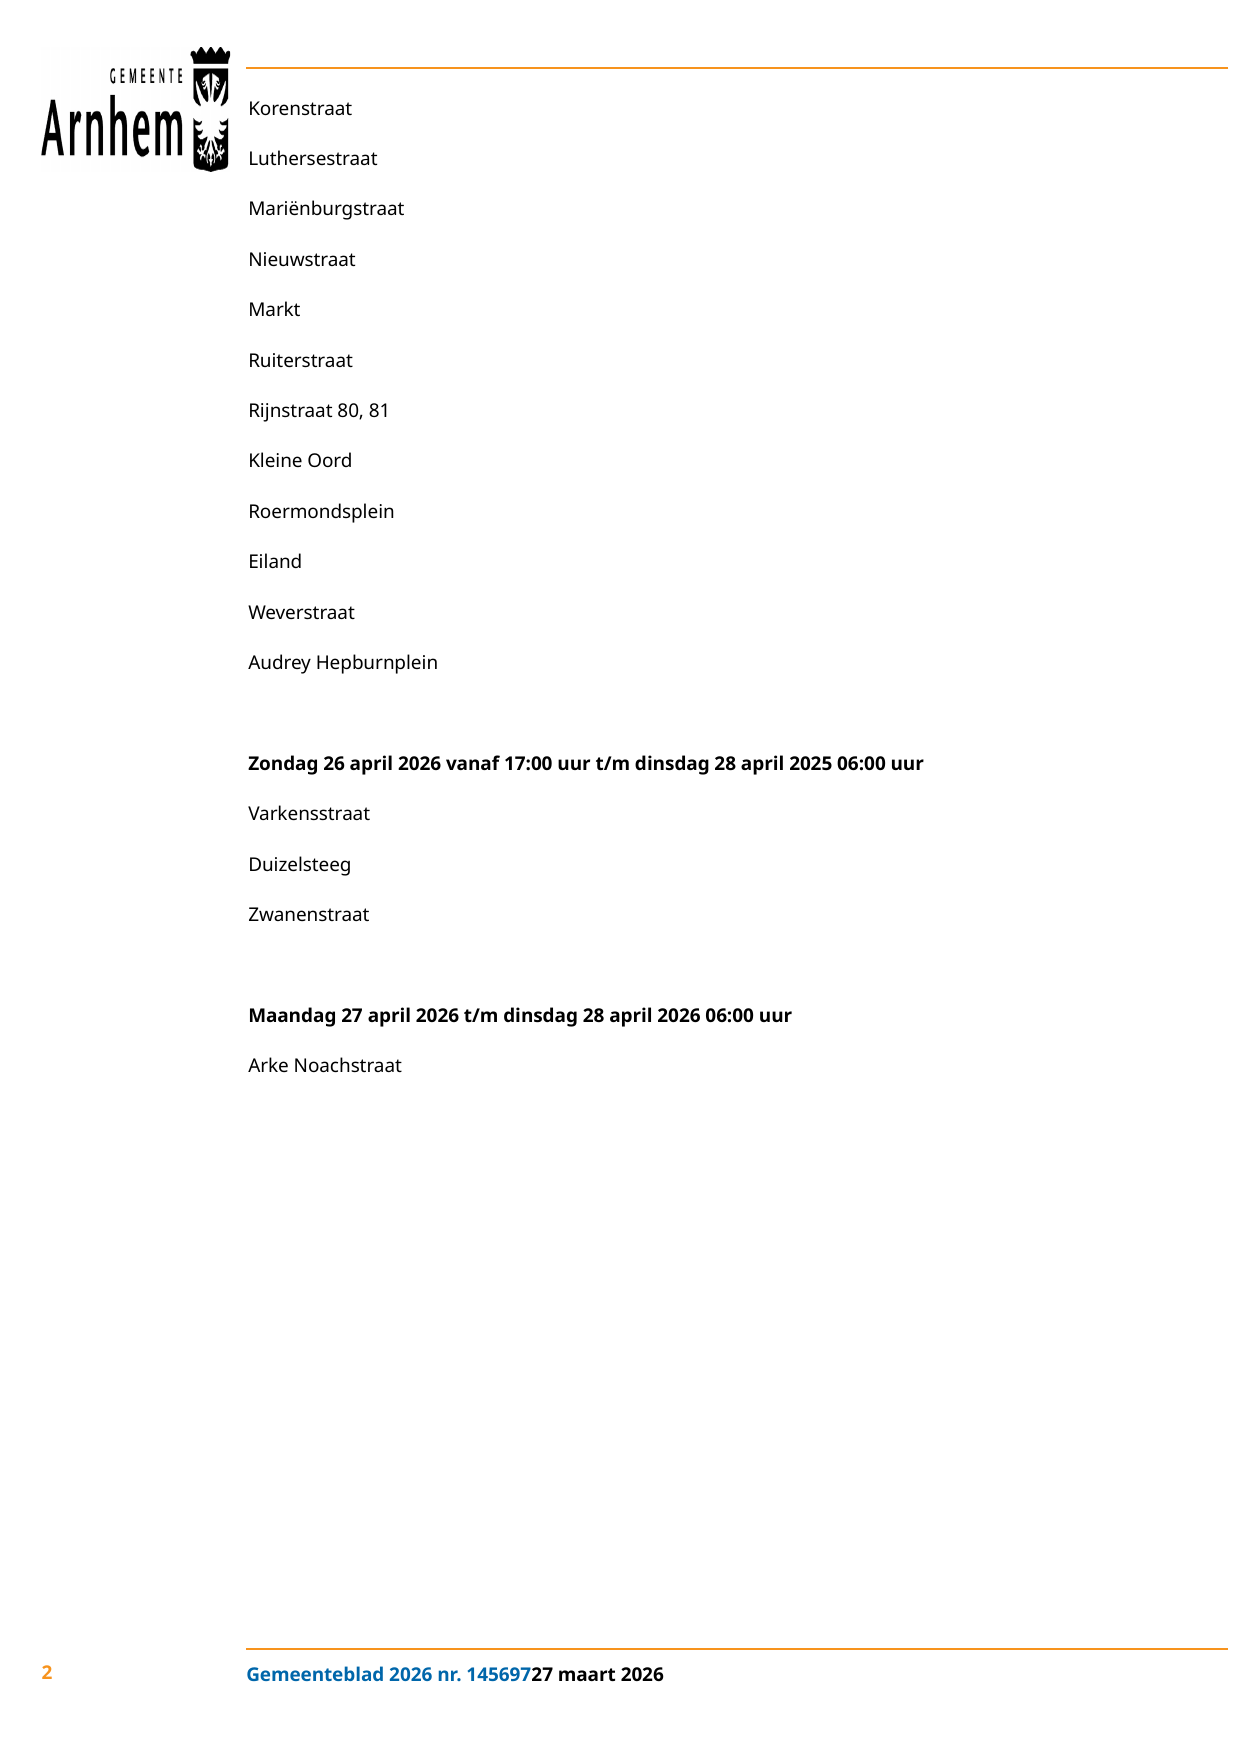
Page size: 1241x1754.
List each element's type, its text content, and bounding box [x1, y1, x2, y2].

text Roermondsplein [248, 498, 1152, 524]
text Nieuwstraat [248, 246, 1152, 272]
text Luthersestraat [248, 145, 1152, 171]
text Eiland [248, 548, 1152, 574]
text Ruiterstraat [248, 347, 1152, 373]
text Varkensstraat [248, 801, 1152, 826]
text Weverstraat [248, 599, 1152, 625]
picture [41, 47, 231, 172]
text Markt [248, 296, 1152, 322]
text Arke Noachstraat [248, 1053, 1152, 1078]
text Korenstraat [248, 95, 1152, 121]
text Zwanenstraat [248, 901, 1152, 927]
text Kleine Oord [248, 448, 1152, 473]
text Maandag 27 april 2026 t/m dinsdag 28 april 2026 06:00 uur [248, 1002, 1152, 1028]
text Mariënburgstraat [248, 196, 1152, 221]
text Duizelsteeg [248, 851, 1152, 877]
text Rijnstraat 80, 81 [248, 397, 1152, 423]
text Zondag 26 april 2026 vanaf 17:00 uur t/m dinsdag 28 april 2025 06:00 uur [248, 750, 1152, 776]
text Audrey Hepburnplein [248, 649, 1152, 675]
